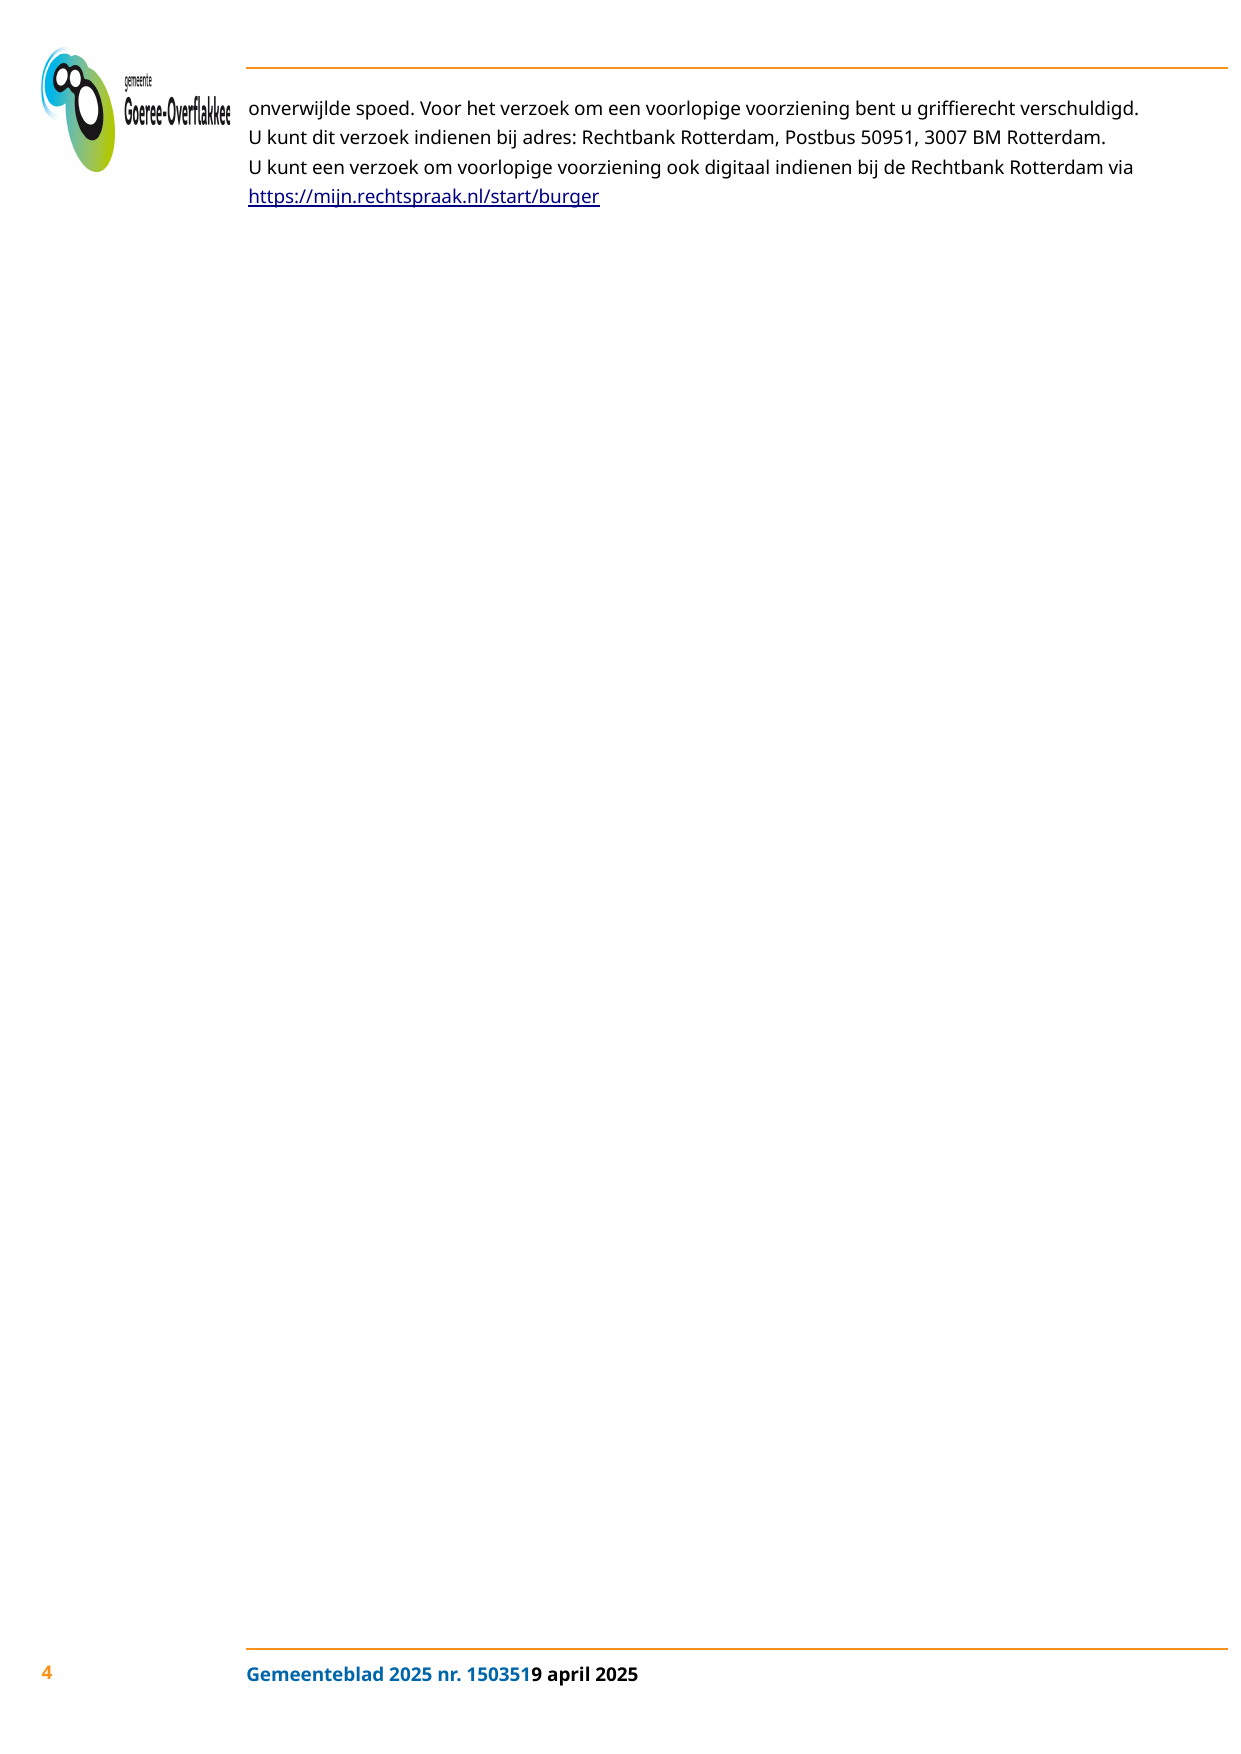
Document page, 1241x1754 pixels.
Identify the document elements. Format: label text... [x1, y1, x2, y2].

picture [41, 47, 231, 172]
text onverwijlde spoed. Voor het verzoek om een voorlopige voorziening bent u griffierecht verschuldigd. U kunt dit verzoek indienen bij adres: Rechtbank Rotterdam, Postbus 50951, 3007 BM Rotterdam. [248, 95, 1152, 150]
text U kunt een verzoek om voorlopige voorziening ook digitaal indienen bij de Rechtbank Rotterdam via https://mijn.rechtspraak.nl/start/burger [248, 154, 1152, 209]
